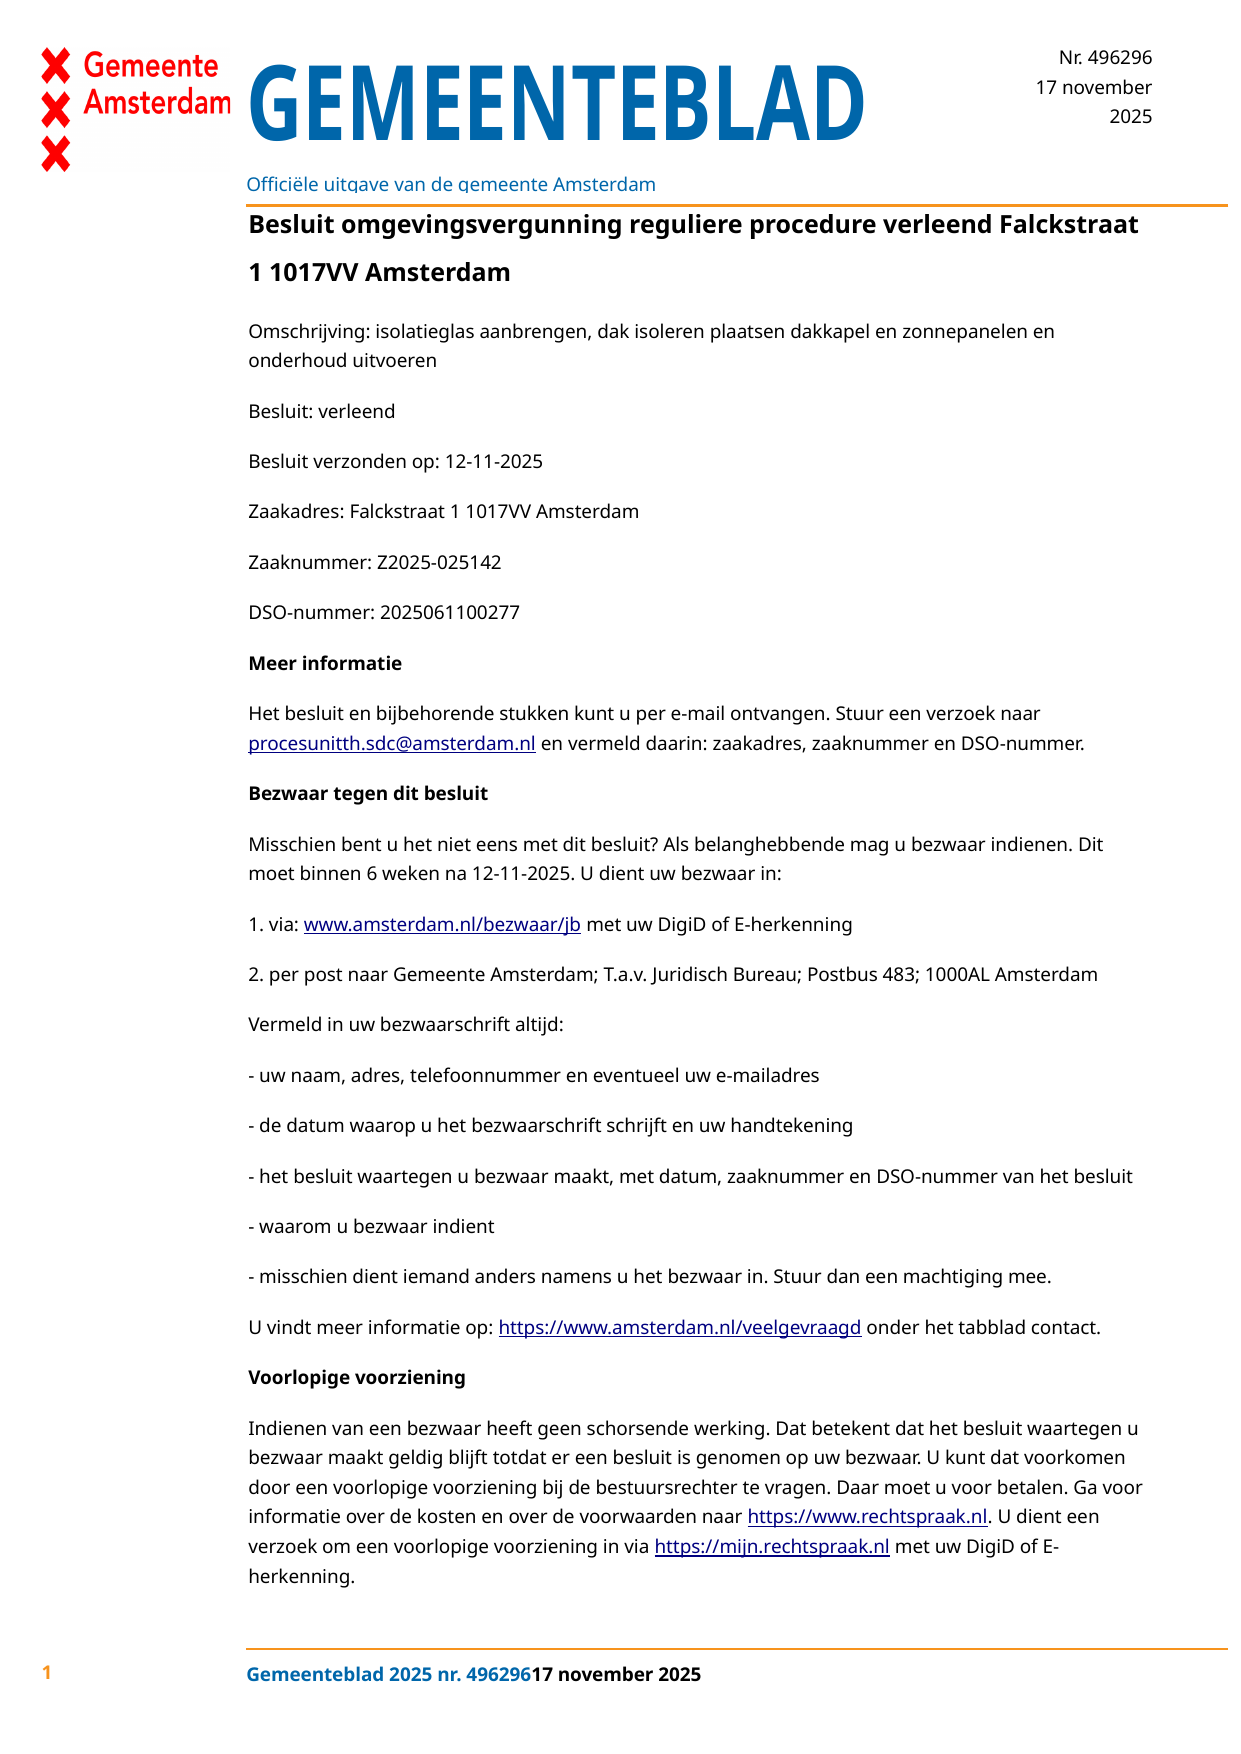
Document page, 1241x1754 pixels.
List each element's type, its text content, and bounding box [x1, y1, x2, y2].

text - uw naam, adres, telefoonnummer en eventueel uw e-mailadres [248, 1062, 1152, 1088]
text Indienen van een bezwaar heeft geen schorsende werking. Dat betekent dat het besluit waartegen u bezwaar maakt geldig blijft totdat er een besluit is genomen op uw bezwaar. U kunt dat voorkomen door een voorlopige voorziening bij de bestuursrechter te vragen. Daar moet u voor betalen. Ga voor informatie over de kosten en over de voorwaarden naar https://www.rechtspraak.nl. U dient een verzoek om een voorlopige voorziening in via https://mijn.rechtspraak.nl met uw DigiD of E-herkenning. [248, 1415, 1152, 1589]
text Zaaknummer: Z2025-025142 [248, 549, 1152, 575]
text - waarom u bezwaar indient [248, 1213, 1152, 1239]
text Omschrijving: isolatieglas aanbrengen, dak isoleren plaatsen dakkapel en zonnepanelen en onderhoud uitvoeren [248, 318, 1152, 373]
text - misschien dient iemand anders namens u het bezwaar in. Stuur dan een machtiging mee. [248, 1264, 1152, 1289]
text - de datum waarop u het bezwaarschrift schrijft en uw handtekening [248, 1112, 1152, 1138]
text Misschien bent u het niet eens met dit besluit? Als belanghebbende mag u bezwaar indienen. Dit moet binnen 6 weken na 12-11-2025. U dient uw bezwaar in: [248, 831, 1152, 886]
text Zaakadres: Falckstraat 1 1017VV Amsterdam [248, 499, 1152, 524]
text U vindt meer informatie op: https://www.amsterdam.nl/veelgevraagd onder het tabblad contact. [248, 1314, 1152, 1340]
text Meer informatie [248, 650, 1152, 676]
picture [41, 47, 231, 172]
text Besluit: verleend [248, 398, 1152, 424]
text Vermeld in uw bezwaarschrift altijd: [248, 1012, 1152, 1037]
text Besluit omgevingsvergunning reguliere procedure verleend Falckstraat 1 1017VV Amsterdam [248, 207, 1152, 288]
text DSO-nummer: 2025061100277 [248, 599, 1152, 625]
text Besluit verzonden op: 12-11-2025 [248, 448, 1152, 474]
text 1. via: www.amsterdam.nl/bezwaar/jb met uw DigiD of E-herkenning [248, 911, 1152, 937]
text 2. per post naar Gemeente Amsterdam; T.a.v. Juridisch Bureau; Postbus 483; 1000AL Amsterdam [248, 961, 1152, 987]
text Het besluit en bijbehorende stukken kunt u per e-mail ontvangen. Stuur een verzoek naar procesunitth.sdc@amsterdam.nl en vermeld daarin: zaakadres, zaaknummer en DSO-nummer. [248, 700, 1152, 756]
text - het besluit waartegen u bezwaar maakt, met datum, zaaknummer en DSO-nummer van het besluit [248, 1163, 1152, 1189]
text Voorlopige voorziening [248, 1364, 1152, 1390]
text Bezwaar tegen dit besluit [248, 780, 1152, 806]
